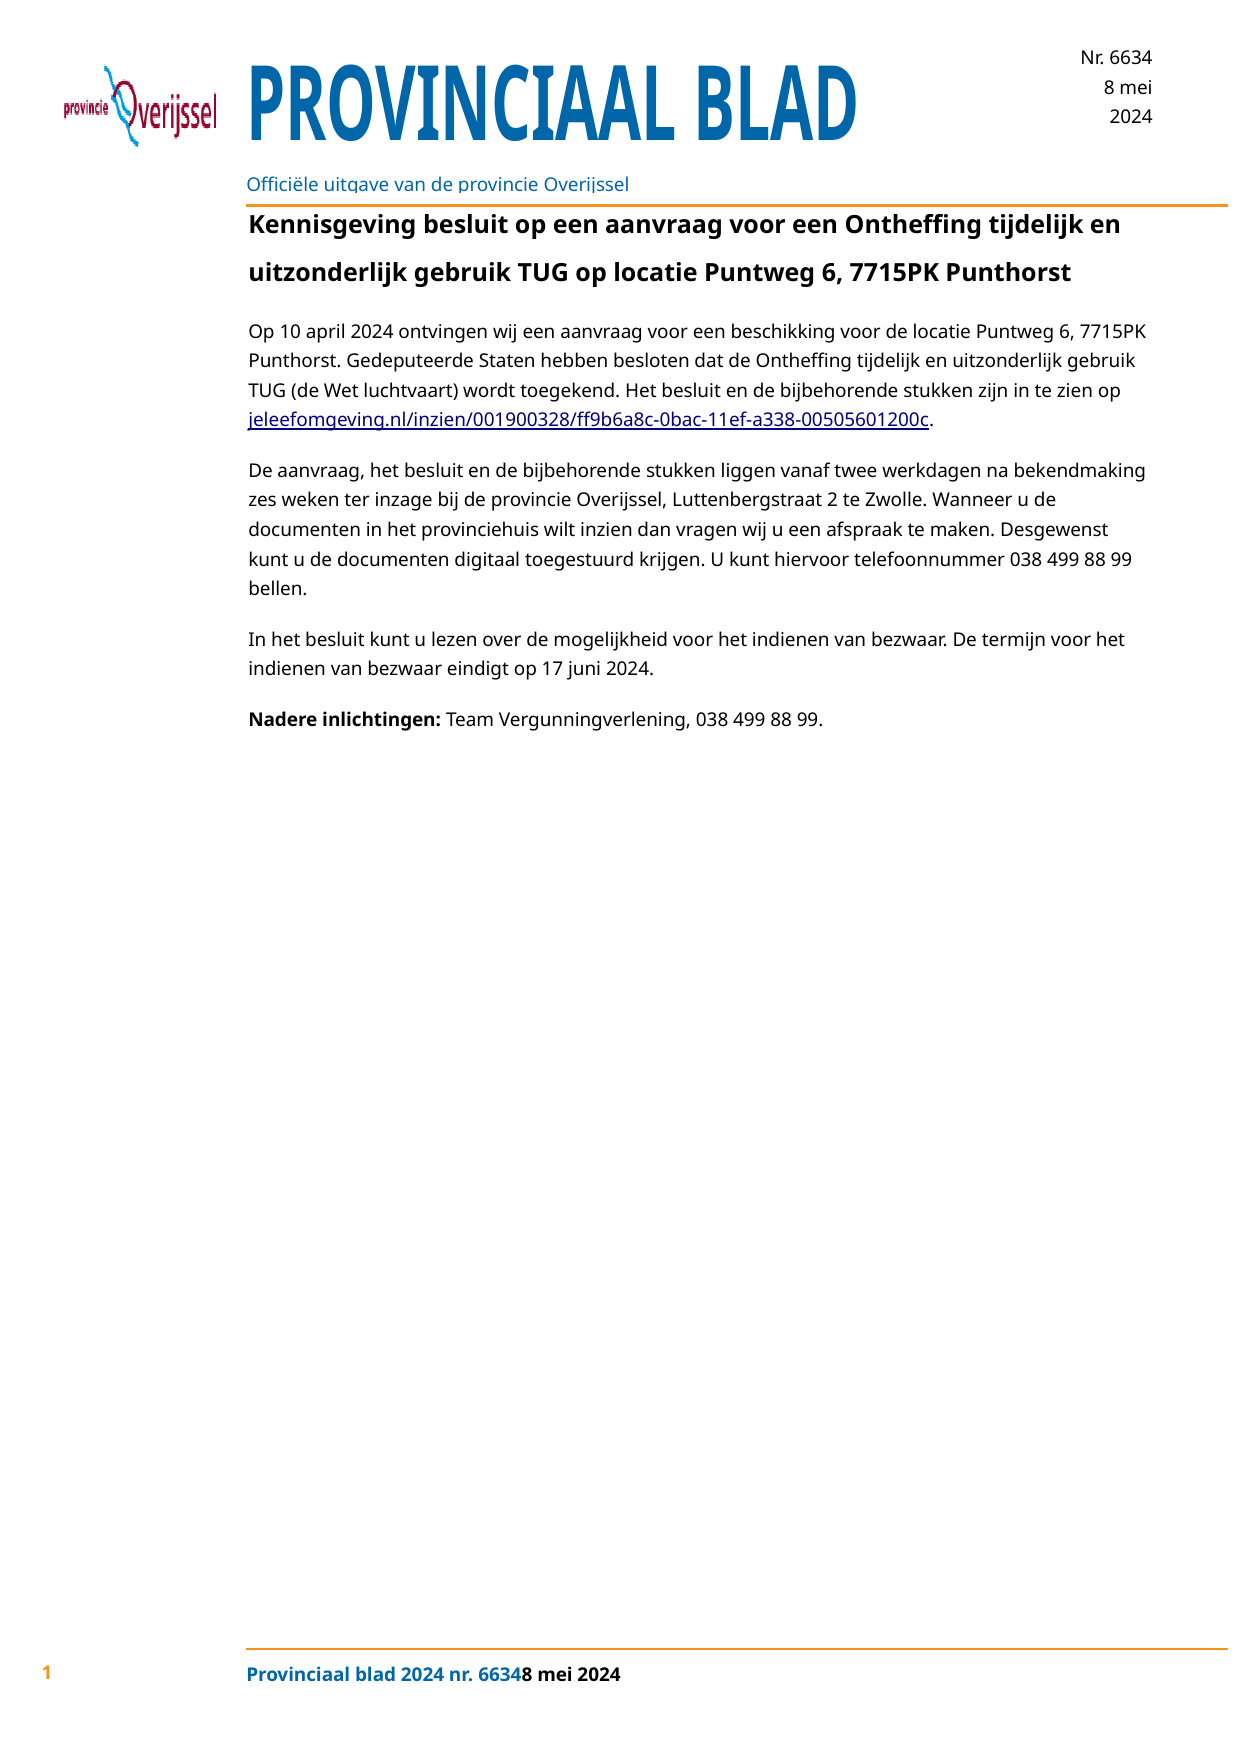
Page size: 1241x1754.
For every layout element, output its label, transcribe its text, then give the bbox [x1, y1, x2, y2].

text Op 10 april 2024 ontvingen wij een aanvraag voor een beschikking voor de locatie Puntweg 6, 7715PK Punthorst. Gedeputeerde Staten hebben besloten dat de Ontheffing tijdelijk en uitzonderlijk gebruik TUG (de Wet luchtvaart) wordt toegekend. Het besluit en de bijbehorende stukken zijn in te zien op jeleefomgeving.nl/inzien/001900328/ff9b6a8c-0bac-11ef-a338-00505601200c. [248, 318, 1152, 432]
text In het besluit kunt u lezen over de mogelijkheid voor het indienen van bezwaar. De termijn voor het indienen van bezwaar eindigt op 17 juni 2024. [248, 626, 1152, 681]
picture [41, 47, 231, 172]
text Nadere inlichtingen: Team Vergunningverlening, 038 499 88 99. [248, 706, 1152, 732]
text De aanvraag, het besluit en de bijbehorende stukken liggen vanaf twee werkdagen na bekendmaking zes weken ter inzage bij de provincie Overijssel, Luttenbergstraat 2 te Zwolle. Wanneer u de documenten in het provinciehuis wilt inzien dan vragen wij u een afspraak te maken. Desgewenst kunt u de documenten digitaal toegestuurd krijgen. U kunt hiervoor telefoonnummer 038 499 88 99 bellen. [248, 457, 1152, 601]
text Kennisgeving besluit op een aanvraag voor een Ontheffing tijdelijk en uitzonderlijk gebruik TUG op locatie Puntweg 6, 7715PK Punthorst [248, 207, 1152, 288]
